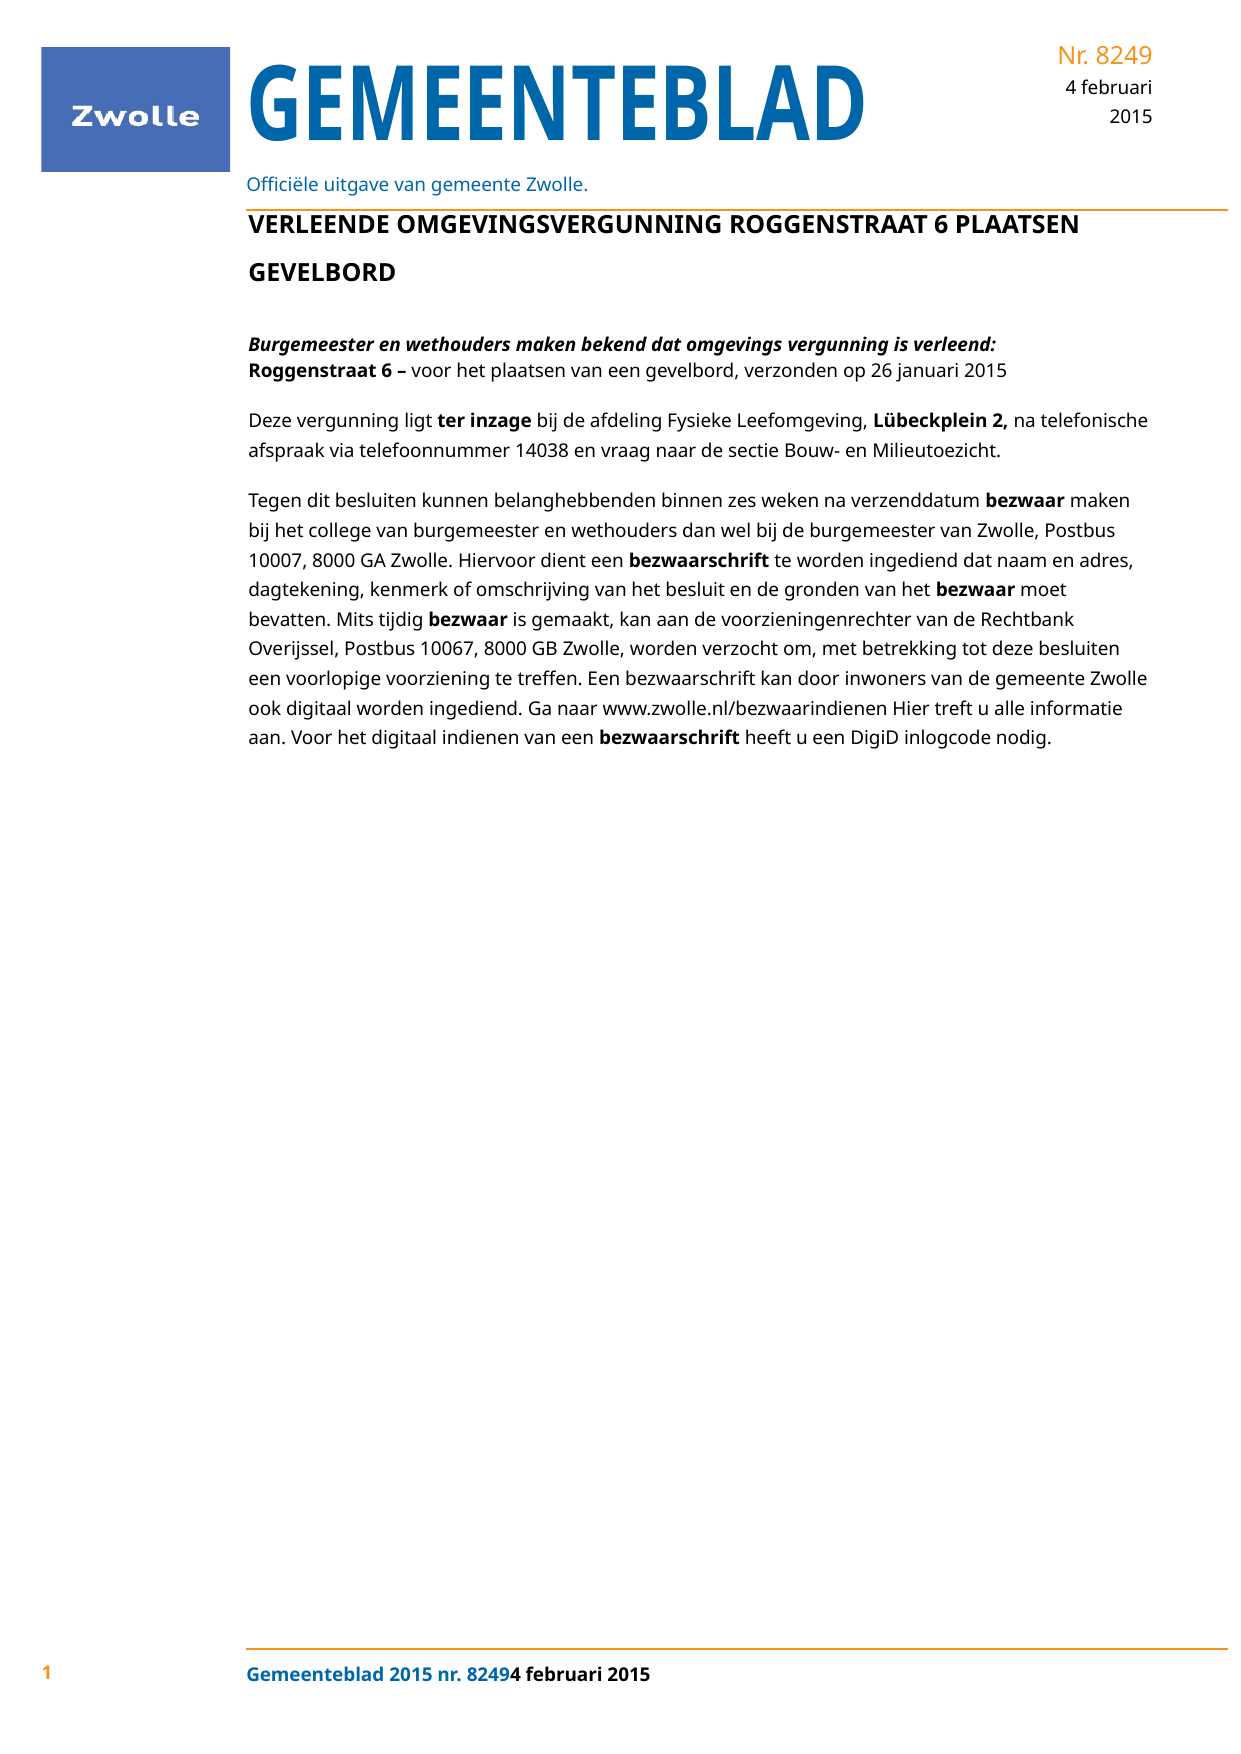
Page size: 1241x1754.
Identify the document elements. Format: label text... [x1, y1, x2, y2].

text Deze vergunning ligt ter inzage bij de afdeling Fysieke Leefomgeving, Lübeckplein 2, na telefonische afspraak via telefoonnummer 14038 en vraag naar de sectie Bouw- en Milieutoezicht. [248, 408, 1152, 463]
text Tegen dit besluiten kunnen belanghebbenden binnen zes weken na verzenddatum bezwaar maken bij het college van burgemeester en wethouders dan wel bij de burgemeester van Zwolle, Postbus 10007, 8000 GA Zwolle. Hiervoor dient een bezwaarschrift te worden ingediend dat naam en adres, dagtekening, kenmerk of omschrijving van het besluit en de gronden van het bezwaar moet bevatten. Mits tijdig bezwaar is gemaakt, kan aan de voorzieningenrechter van de Rechtbank Overijssel, Postbus 10067, 8000 GB Zwolle, worden verzocht om, met betrekking tot deze besluiten een voorlopige voorziening te treffen. Een bezwaarschrift kan door inwoners van de gemeente Zwolle ook digitaal worden ingediend. Ga naar www.zwolle.nl/bezwaarindienen Hier treft u alle informatie aan. Voor het digitaal indienen van een bezwaarschrift heeft u een DigiD inlogcode nodig. [248, 488, 1152, 750]
text VERLEENDE OMGEVINGSVERGUNNING ROGGENSTRAAT 6 PLAATSEN GEVELBORD [248, 211, 1152, 288]
picture [41, 47, 231, 172]
text Roggenstraat 6 – voor het plaatsen van een gevelbord, verzonden op 26 januari 2015 [248, 357, 1152, 383]
text Burgemeester en wethouders maken bekend dat omgevings vergunning is verleend: [248, 331, 1152, 357]
